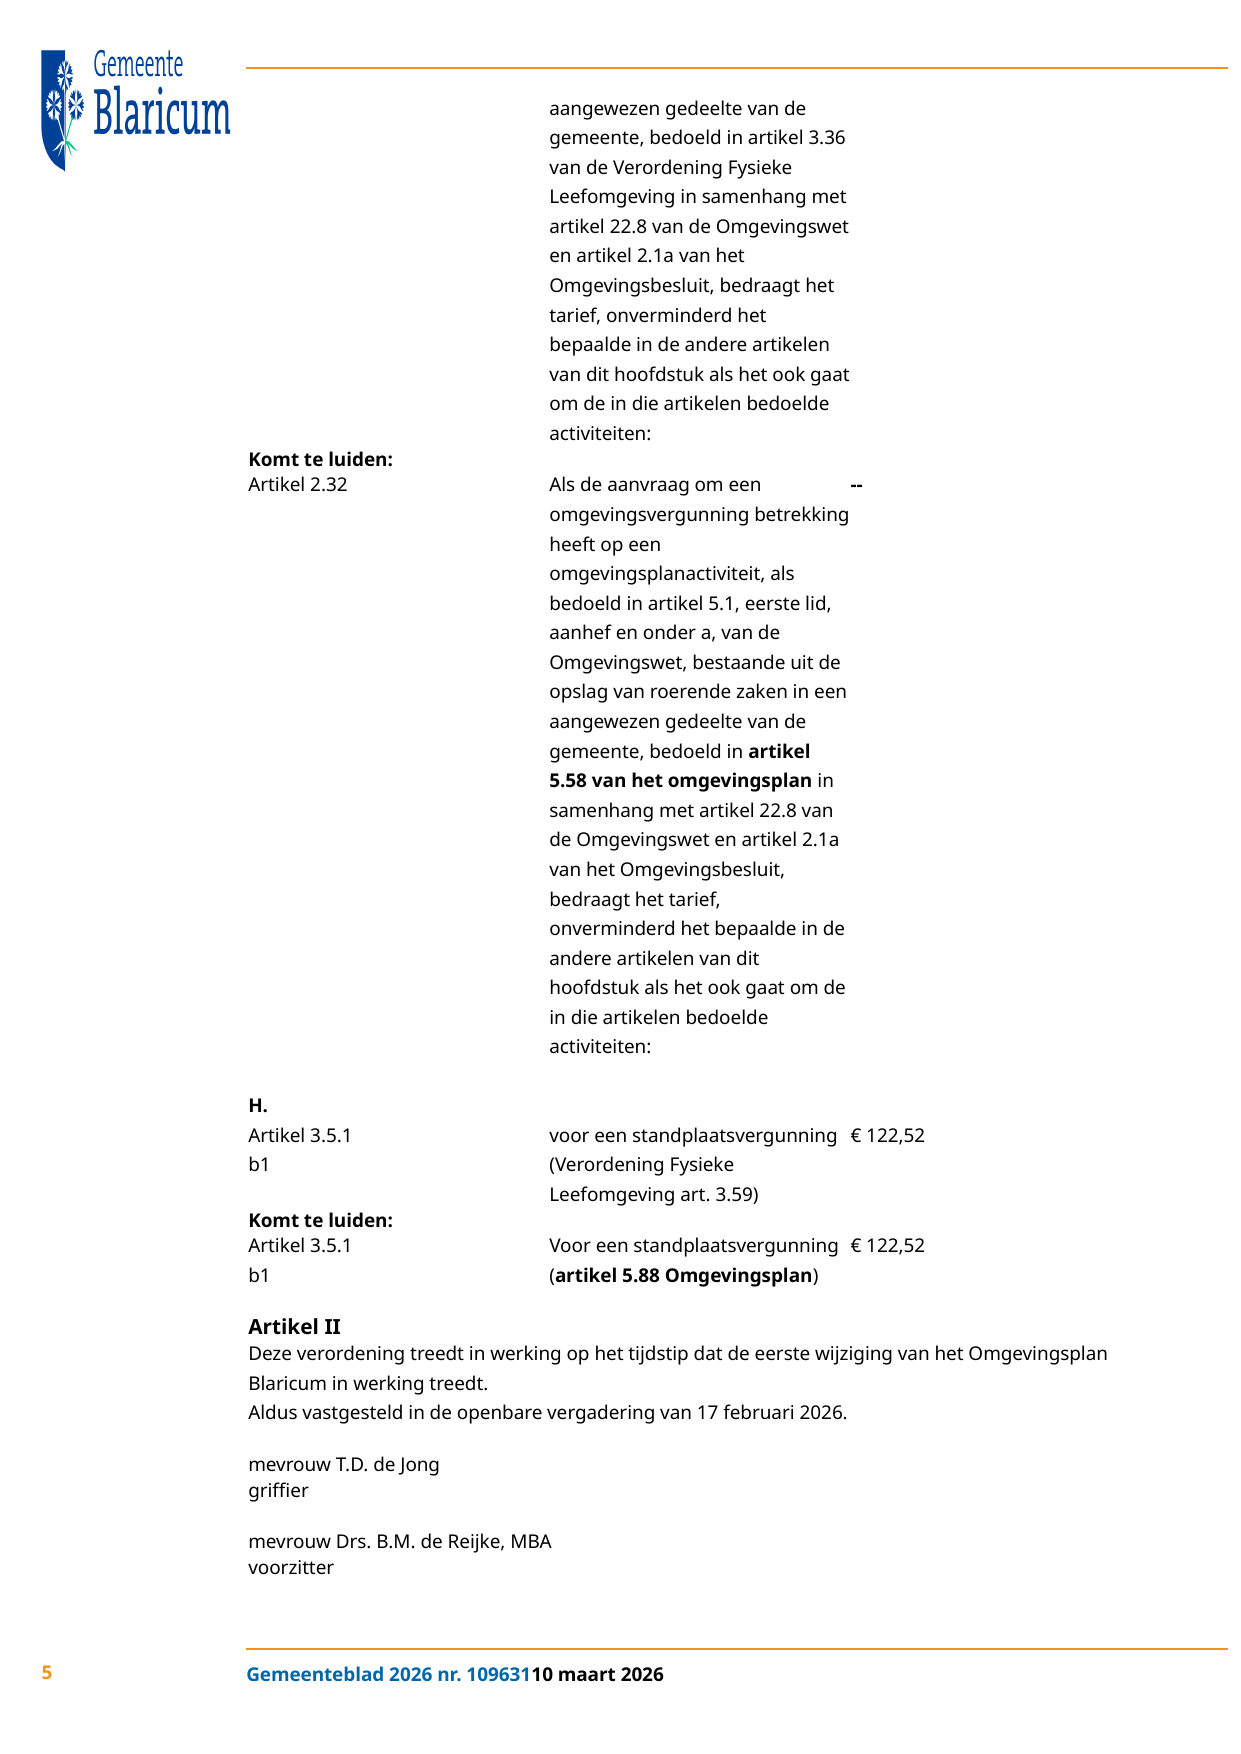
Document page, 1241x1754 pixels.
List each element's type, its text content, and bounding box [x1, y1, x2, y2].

table_cell -- [850, 472, 1152, 1059]
table_header voor een standplaatsvergunning (Verordening Fysieke Leefomgeving art. 3.59) [549, 1122, 850, 1207]
table_cell Als de aanvraag om een omgevingsvergunning betrekking heeft op een omgevingsplanactiviteit, als bedoeld in artikel 5.1, eerste lid, aanhef en onder a, van de Omgevingswet, bestaande uit de opslag van roerende zaken in een aangewezen gedeelte van de gemeente, bedoeld in artikel 5.58 van het omgevingsplan in samenhang met artikel 22.8 van de Omgevingswet en artikel 2.1a van het Omgevingsbesluit, bedraagt het tarief, onverminderd het bepaalde in de andere artikelen van dit hoofdstuk als het ook gaat om de in die artikelen bedoelde activiteiten: [549, 472, 850, 1059]
text Deze verordening treedt in werking op het tijdstip dat de eerste wijziging van het Omgevingsplan Blaricum in werking treedt. [248, 1340, 1152, 1396]
text mevrouw Drs. B.M. de Reijke, MBA [248, 1528, 1152, 1554]
text mevrouw T.D. de Jong [248, 1451, 1152, 1477]
picture [41, 47, 231, 172]
table_cell Artikel 2.32 [248, 472, 549, 1059]
table_cell Voor een standplaatsvergunning (artikel 5.88 Omgevingsplan) [549, 1233, 850, 1288]
table_header [248, 95, 549, 446]
text Artikel II [248, 1312, 1152, 1340]
table_header -- [850, 95, 1152, 446]
text voorzitter [248, 1554, 1152, 1580]
table_cell Komt te luiden: [248, 1207, 1152, 1233]
text griffier [248, 1477, 1152, 1502]
table_header aangewezen gedeelte van de gemeente, bedoeld in artikel 3.36 van de Verordening Fysieke Leefomgeving in samenhang met artikel 22.8 van de Omgevingswet en artikel 2.1a van het Omgevingsbesluit, bedraagt het tarief, onverminderd het bepaalde in de andere artikelen van dit hoofdstuk als het ook gaat om de in die artikelen bedoelde activiteiten: [549, 95, 850, 446]
table_cell € 122,52 [850, 1233, 1152, 1288]
table_header € 122,52 [850, 1122, 1152, 1207]
text Aldus vastgesteld in de openbare vergadering van 17 februari 2026. [248, 1399, 1152, 1425]
text H. [248, 1092, 1152, 1118]
table_header Artikel 3.5.1 b1 [248, 1122, 549, 1207]
table_cell Komt te luiden: [248, 446, 1152, 472]
table_cell Artikel 3.5.1 b1 [248, 1233, 549, 1288]
